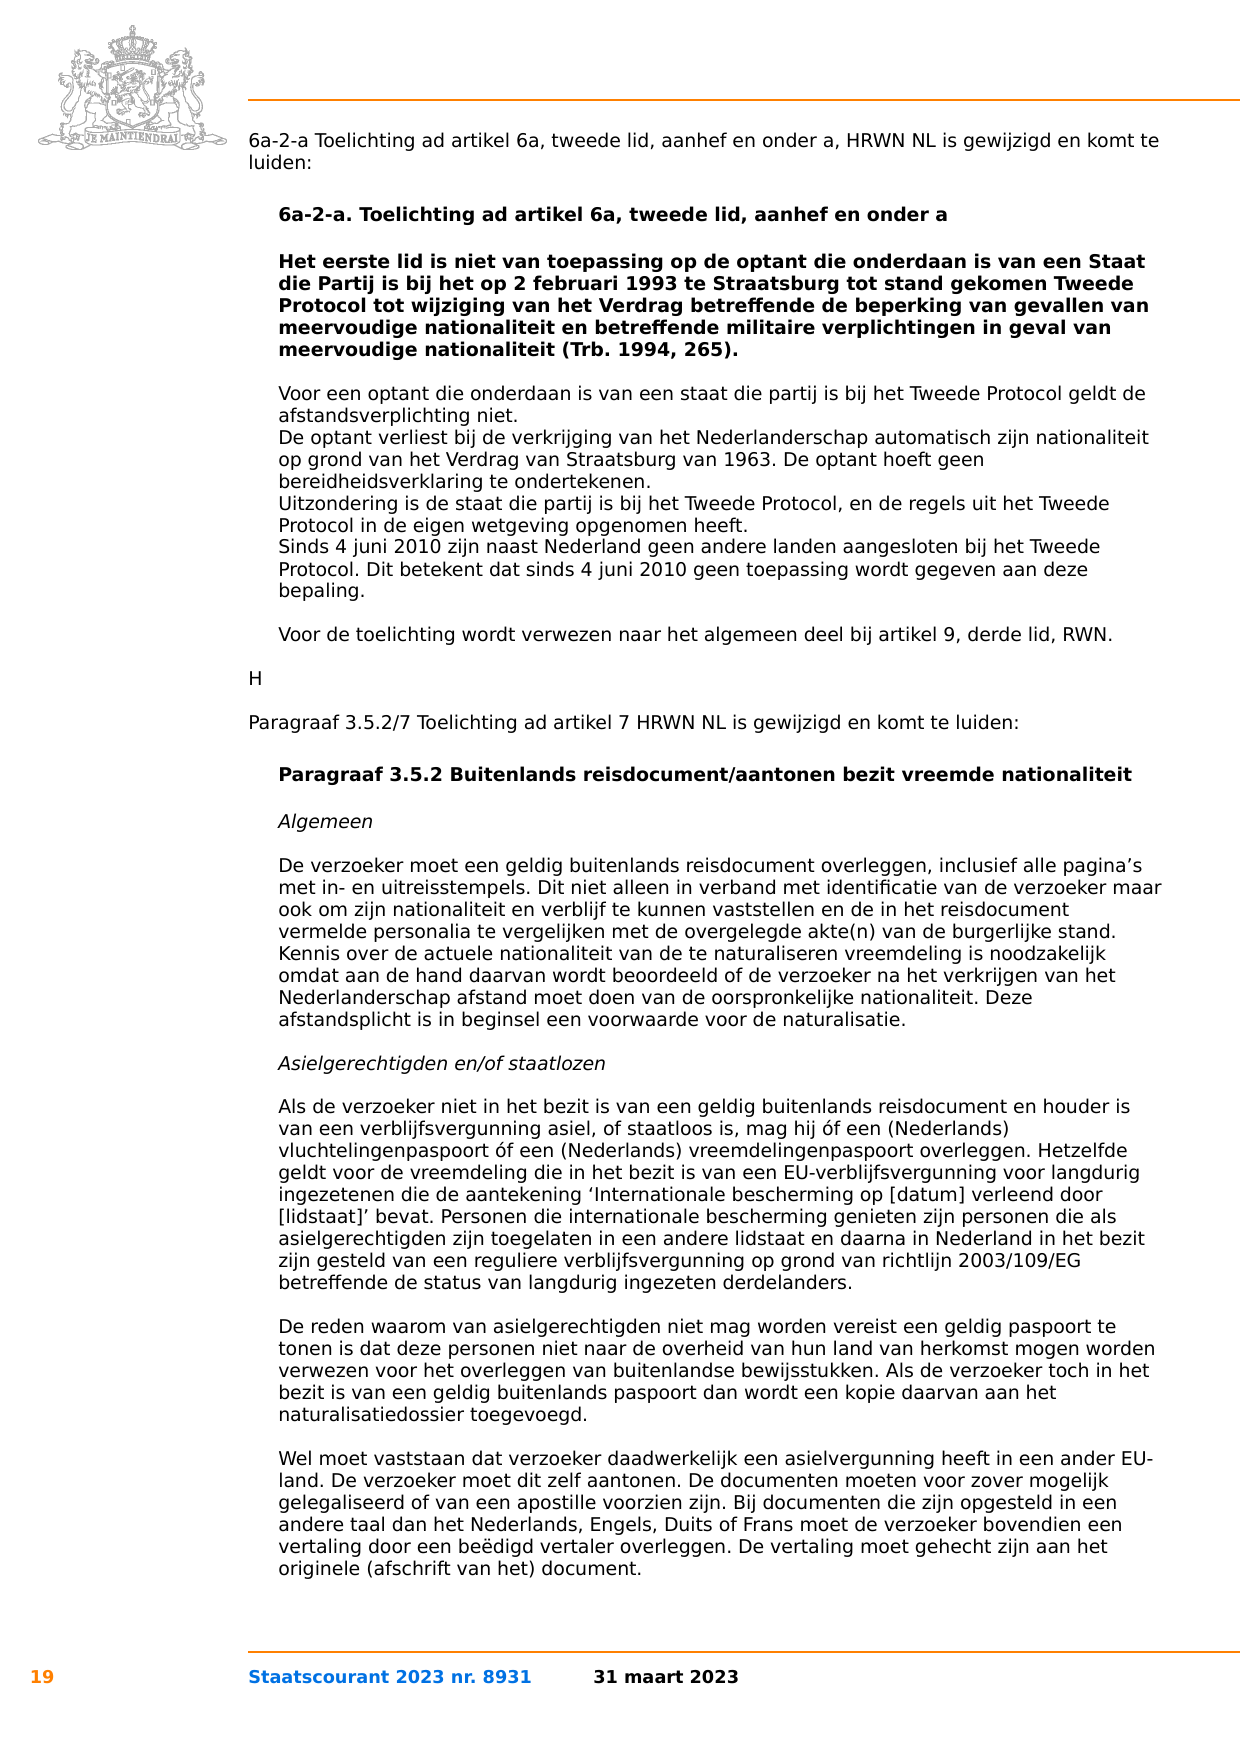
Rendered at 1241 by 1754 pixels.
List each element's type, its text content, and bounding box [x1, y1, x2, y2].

text Wel moet vaststaan dat verzoeker daadwerkelijk een asielvergunning heeft in een ander EU-land. De verzoeker moet dit zelf aantonen. De documenten moeten voor zover mogelijk gelegaliseerd of van een apostille voorzien zijn. Bij documenten die zijn opgesteld in een andere taal dan het Nederlands, Engels, Duits of Frans moet de verzoeker bovendien een vertaling door een beëdigd vertaler overleggen. De vertaling moet gehecht zijn aan het originele (afschrift van het) document. [278, 1448, 1163, 1580]
text De optant verliest bij de verkrijging van het Nederlanderschap automatisch zijn nationaliteit op grond van het Verdrag van Straatsburg van 1963. De optant hoeft geen bereidheidsverklaring te ondertekenen. [278, 427, 1163, 492]
subtitle Asielgerechtigden en/of staatlozen [278, 1052, 1163, 1074]
text Sinds 4 juni 2010 zijn naast Nederland geen andere landen aangesloten bij het Tweede Protocol. Dit betekent dat sinds 4 juni 2010 geen toepassing wordt gegeven aan deze bepaling. [278, 536, 1163, 602]
subtitle Algemeen [278, 811, 1163, 833]
subtitle Paragraaf 3.5.2 Buitenlands reisdocument/aantonen bezit vreemde nationaliteit [278, 764, 1163, 786]
text De verzoeker moet een geldig buitenlands reisdocument overleggen, inclusief alle pagina’s met in- en uitreisstempels. Dit niet alleen in verband met identificatie van de verzoeker maar ook om zijn nationaliteit en verblijf te kunnen vaststellen en de in het reisdocument vermelde personalia te vergelijken met de overgelegde akte(n) van de burgerlijke stand. Kennis over de actuele nationaliteit van de te naturaliseren vreemdeling is noodzakelijk omdat aan de hand daarvan wordt beoordeeld of de verzoeker na het verkrijgen van het Nederlanderschap afstand moet doen van de oorspronkelijke nationaliteit. Deze afstandsplicht is in beginsel een voorwaarde voor de naturalisatie. [278, 855, 1163, 1031]
subtitle 6a-2-a. Toelichting ad artikel 6a, tweede lid, aanhef en onder a [278, 204, 1163, 226]
text Als de verzoeker niet in het bezit is van een geldig buitenlands reisdocument en houder is van een verblijfsvergunning asiel, of staatloos is, mag hij óf een (Nederlands) vluchtelingenpaspoort óf een (Nederlands) vreemdelingenpaspoort overleggen. Hetzelfde geldt voor de vreemdeling die in het bezit is van een EU-verblijfsvergunning voor langdurig ingezetenen die de aantekening ‘Internationale bescherming op [datum] verleend door [lidstaat]’ bevat. Personen die internationale bescherming genieten zijn personen die als asielgerechtigden zijn toegelaten in een andere lidstaat en daarna in Nederland in het bezit zijn gesteld van een reguliere verblijfsvergunning op grond van richtlijn 2003/109/EG betreffende de status van langdurig ingezeten derdelanders. [278, 1096, 1163, 1294]
text Voor een optant die onderdaan is van een staat die partij is bij het Tweede Protocol geldt de afstandsverplichting niet. [278, 383, 1163, 427]
text Voor de toelichting wordt verwezen naar het algemeen deel bij artikel 9, derde lid, RWN. [278, 624, 1163, 646]
text Paragraaf 3.5.2/7 Toelichting ad artikel 7 HRWN NL is gewijzigd en komt te luiden: [248, 712, 1163, 734]
text Uitzondering is de staat die partij is bij het Tweede Protocol, en de regels uit het Tweede Protocol in de eigen wetgeving opgenomen heeft. [278, 492, 1163, 536]
text 6a-2-a Toelichting ad artikel 6a, tweede lid, aanhef en onder a, HRWN NL is gewijzigd en komt te luiden: [248, 130, 1163, 174]
picture [38, 25, 227, 150]
text H [248, 668, 1163, 690]
text De reden waarom van asielgerechtigden niet mag worden vereist een geldig paspoort te tonen is dat deze personen niet naar de overheid van hun land van herkomst mogen worden verwezen voor het overleggen van buitenlandse bewijsstukken. Als de verzoeker toch in het bezit is van een geldig buitenlands paspoort dan wordt een kopie daarvan aan het naturalisatiedossier toegevoegd. [278, 1316, 1163, 1426]
text Het eerste lid is niet van toepassing op de optant die onderdaan is van een Staat die Partij is bij het op 2 februari 1993 te Straatsburg tot stand gekomen Tweede Protocol tot wijziging van het Verdrag betreffende de beperking van gevallen van meervoudige nationaliteit en betreffende militaire verplichtingen in geval van meervoudige nationaliteit (Trb. 1994, 265). [278, 251, 1163, 361]
